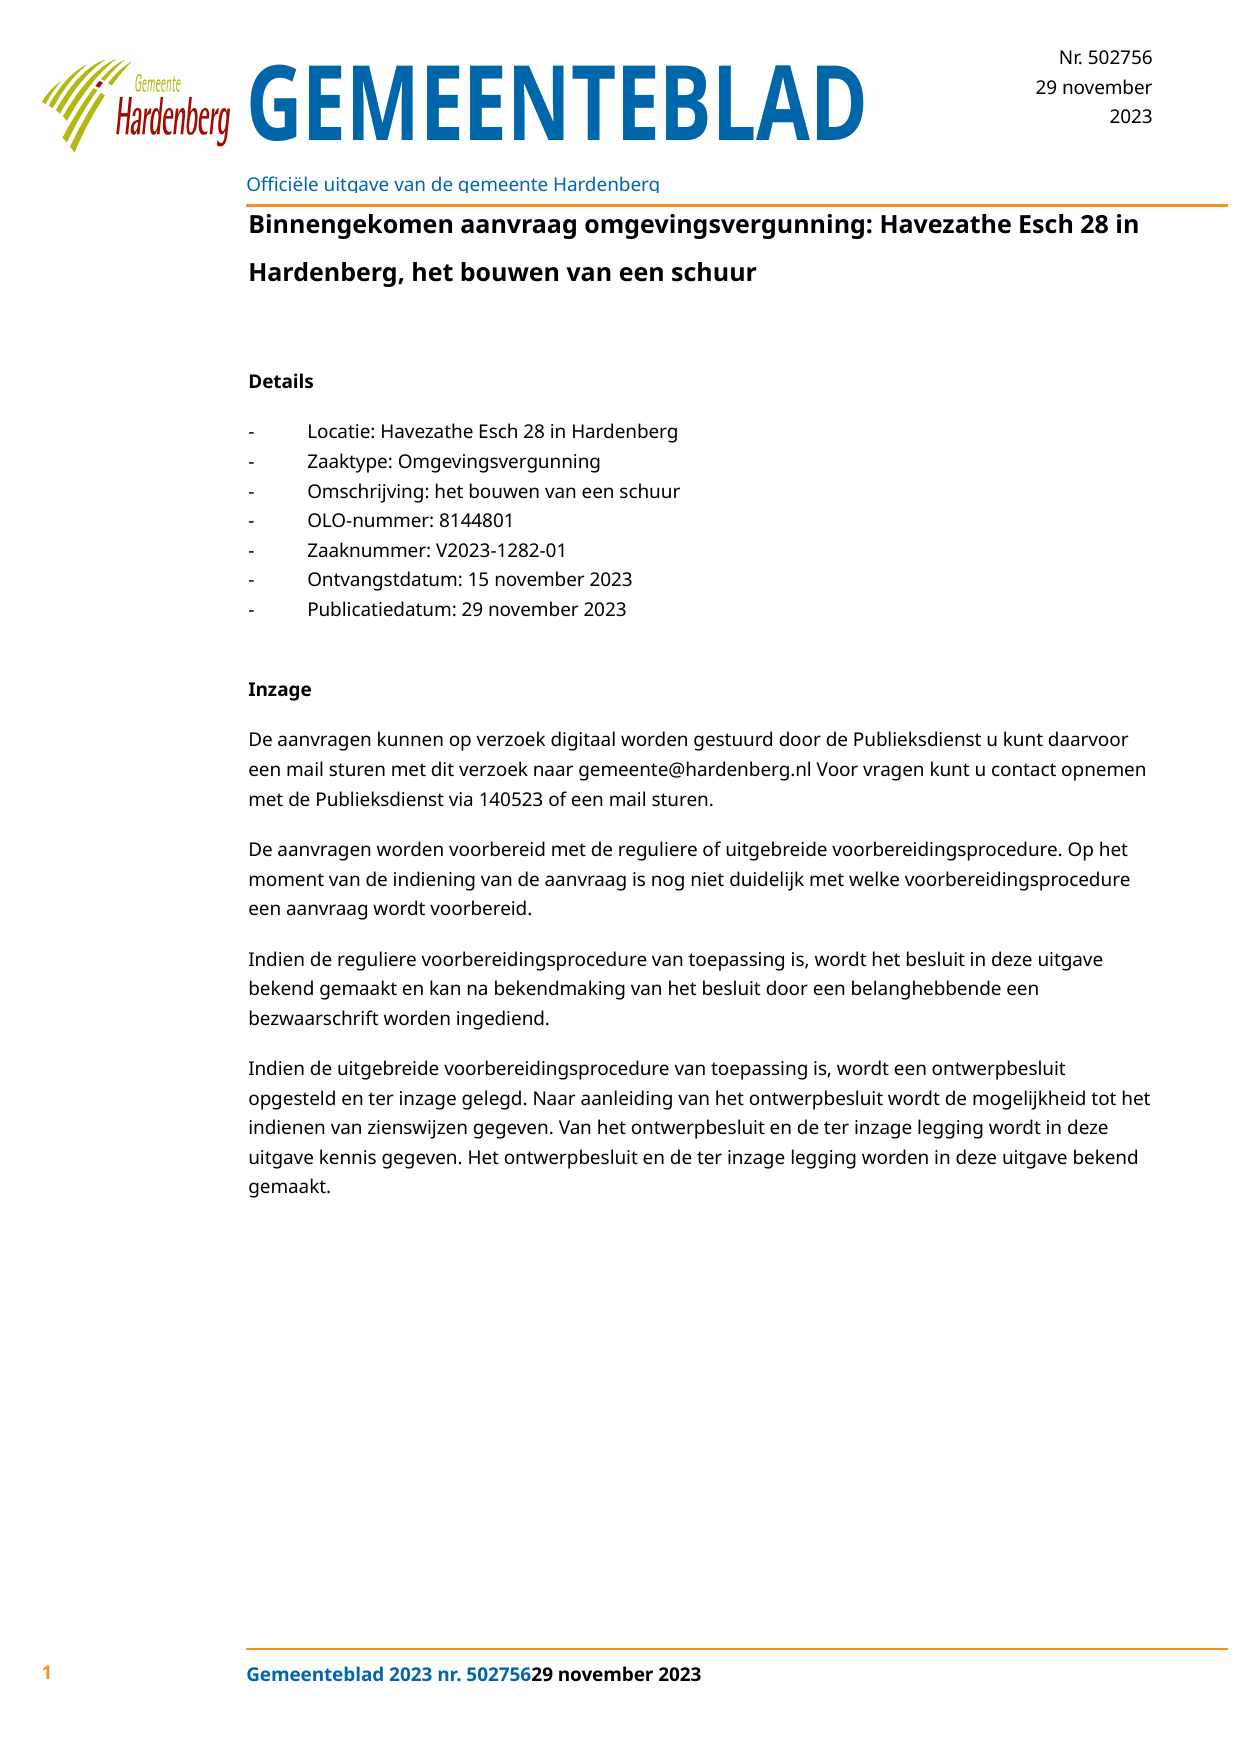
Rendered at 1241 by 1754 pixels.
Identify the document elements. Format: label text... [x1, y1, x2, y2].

list Omschrijving: het bouwen van een schuur [248, 478, 1152, 504]
text Indien de uitgebreide voorbereidingsprocedure van toepassing is, wordt een ontwerpbesluit opgesteld en ter inzage gelegd. Naar aanleiding van het ontwerpbesluit wordt de mogelijkheid tot het indienen van zienswijzen gegeven. Van het ontwerpbesluit en de ter inzage legging wordt in deze uitgave kennis gegeven. Het ontwerpbesluit en de ter inzage legging worden in deze uitgave bekend gemaakt. [248, 1055, 1152, 1199]
text Details [248, 368, 1152, 394]
text Binnengekomen aanvraag omgevingsvergunning: Havezathe Esch 28 in Hardenberg, het bouwen van een schuur [248, 207, 1152, 288]
text De aanvragen worden voorbereid met de reguliere of uitgebreide voorbereidingsprocedure. Op het moment van de indiening van de aanvraag is nog niet duidelijk met welke voorbereidingsprocedure een aanvraag wordt voorbereid. [248, 836, 1152, 921]
list OLO-nummer: 8144801 [248, 507, 1152, 533]
list Zaaknummer: V2023-1282-01 [248, 537, 1152, 563]
list Zaaktype: Omgevingsvergunning [248, 448, 1152, 474]
text Indien de reguliere voorbereidingsprocedure van toepassing is, wordt het besluit in deze uitgave bekend gemaakt en kan na bekendmaking van het besluit door een belanghebbende een bezwaarschrift worden ingediend. [248, 946, 1152, 1031]
list Locatie: Havezathe Esch 28 in Hardenberg [248, 419, 1152, 444]
list Ontvangstdatum: 15 november 2023 [248, 567, 1152, 592]
list Publicatiedatum: 29 november 2023 [248, 596, 1152, 622]
picture [41, 47, 231, 172]
text Inzage [248, 676, 1152, 702]
text De aanvragen kunnen op verzoek digitaal worden gestuurd door de Publieksdienst u kunt daarvoor een mail sturen met dit verzoek naar gemeente@hardenberg.nl Voor vragen kunt u contact opnemen met de Publieksdienst via 140523 of een mail sturen. [248, 727, 1152, 812]
